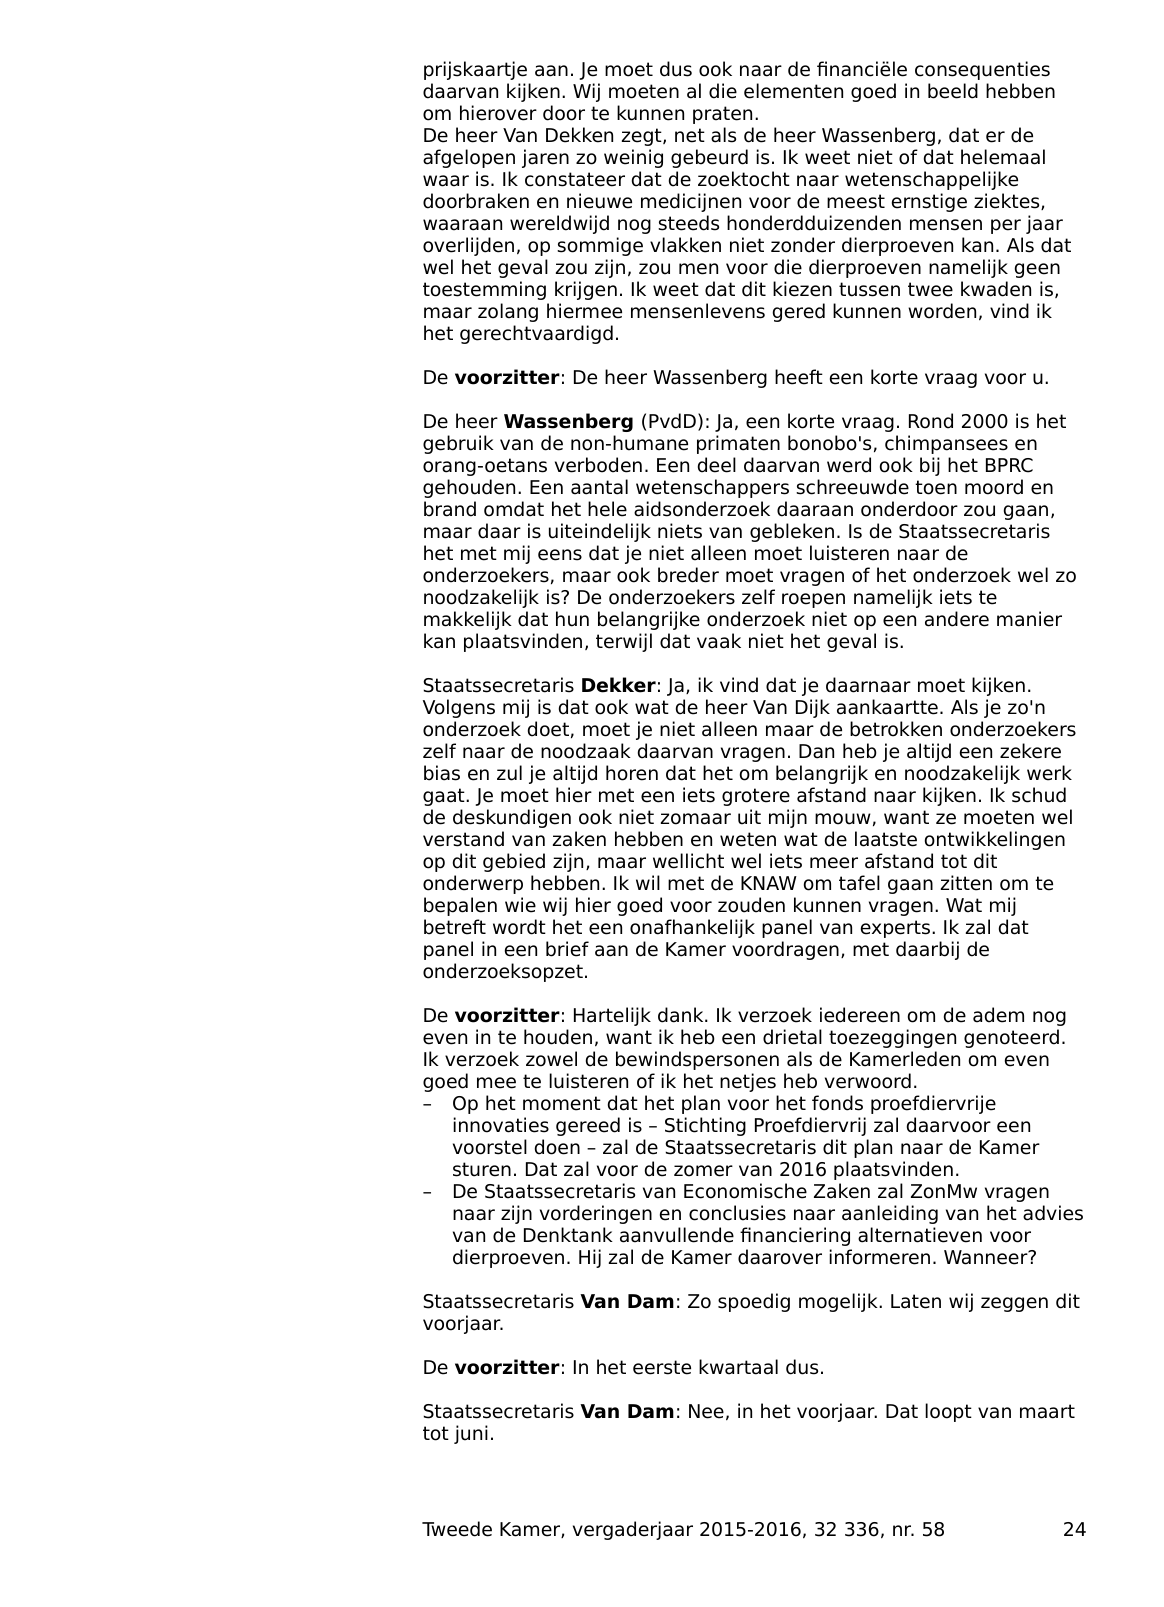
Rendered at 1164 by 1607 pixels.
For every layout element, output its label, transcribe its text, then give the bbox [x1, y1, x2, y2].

text – De Staatssecretaris van Economische Zaken zal ZonMw vragen naar zijn vorderingen en conclusies naar aanleiding van het advies van de Denktank aanvullende financiering alternatieven voor dierproeven. Hij zal de Kamer daarover informeren. Wanneer? [422, 1181, 1087, 1269]
text Staatssecretaris Van Dam: Zo spoedig mogelijk. Laten wij zeggen dit voorjaar. [422, 1291, 1087, 1335]
text prijskaartje aan. Je moet dus ook naar de financiële consequenties daarvan kijken. Wij moeten al die elementen goed in beeld hebben om hierover door te kunnen praten. [422, 59, 1087, 125]
text De voorzitter: Hartelijk dank. Ik verzoek iedereen om de adem nog even in te houden, want ik heb een drietal toezeggingen genoteerd. Ik verzoek zowel de bewindspersonen als de Kamerleden om even goed mee te luisteren of ik het netjes heb verwoord. [422, 1005, 1087, 1093]
text – Op het moment dat het plan voor het fonds proefdiervrije innovaties gereed is – Stichting Proefdiervrij zal daarvoor een voorstel doen – zal de Staatssecretaris dit plan naar de Kamer sturen. Dat zal voor de zomer van 2016 plaatsvinden. [422, 1093, 1087, 1181]
text De heer Van Dekken zegt, net als de heer Wassenberg, dat er de afgelopen jaren zo weinig gebeurd is. Ik weet niet of dat helemaal waar is. Ik constateer dat de zoektocht naar wetenschappelijke doorbraken en nieuwe medicijnen voor de meest ernstige ziektes, waaraan wereldwijd nog steeds honderdduizenden mensen per jaar overlijden, op sommige vlakken niet zonder dierproeven kan. Als dat wel het geval zou zijn, zou men voor die dierproeven namelijk geen toestemming krijgen. Ik weet dat dit kiezen tussen twee kwaden is, maar zolang hiermee mensenlevens gered kunnen worden, vind ik het gerechtvaardigd. [422, 125, 1087, 345]
text Staatssecretaris Dekker: Ja, ik vind dat je daarnaar moet kijken. Volgens mij is dat ook wat de heer Van Dijk aankaartte. Als je zo'n onderzoek doet, moet je niet alleen maar de betrokken onderzoekers zelf naar de noodzaak daarvan vragen. Dan heb je altijd een zekere bias en zul je altijd horen dat het om belangrijk en noodzakelijk werk gaat. Je moet hier met een iets grotere afstand naar kijken. Ik schud de deskundigen ook niet zomaar uit mijn mouw, want ze moeten wel verstand van zaken hebben en weten wat de laatste ontwikkelingen op dit gebied zijn, maar wellicht wel iets meer afstand tot dit onderwerp hebben. Ik wil met de KNAW om tafel gaan zitten om te bepalen wie wij hier goed voor zouden kunnen vragen. Wat mij betreft wordt het een onafhankelijk panel van experts. Ik zal dat panel in een brief aan de Kamer voordragen, met daarbij de onderzoeksopzet. [422, 675, 1087, 983]
text Staatssecretaris Van Dam: Nee, in het voorjaar. Dat loopt van maart tot juni. [422, 1401, 1087, 1445]
text De heer Wassenberg (PvdD): Ja, een korte vraag. Rond 2000 is het gebruik van de non-humane primaten bonobo's, chimpansees en orang-oetans verboden. Een deel daarvan werd ook bij het BPRC gehouden. Een aantal wetenschappers schreeuwde toen moord en brand omdat het hele aidsonderzoek daaraan onderdoor zou gaan, maar daar is uiteindelijk niets van gebleken. Is de Staatssecretaris het met mij eens dat je niet alleen moet luisteren naar de onderzoekers, maar ook breder moet vragen of het onderzoek wel zo noodzakelijk is? De onderzoekers zelf roepen namelijk iets te makkelijk dat hun belangrijke onderzoek niet op een andere manier kan plaatsvinden, terwijl dat vaak niet het geval is. [422, 411, 1087, 653]
text De voorzitter: In het eerste kwartaal dus. [422, 1357, 1087, 1379]
text De voorzitter: De heer Wassenberg heeft een korte vraag voor u. [422, 367, 1087, 389]
